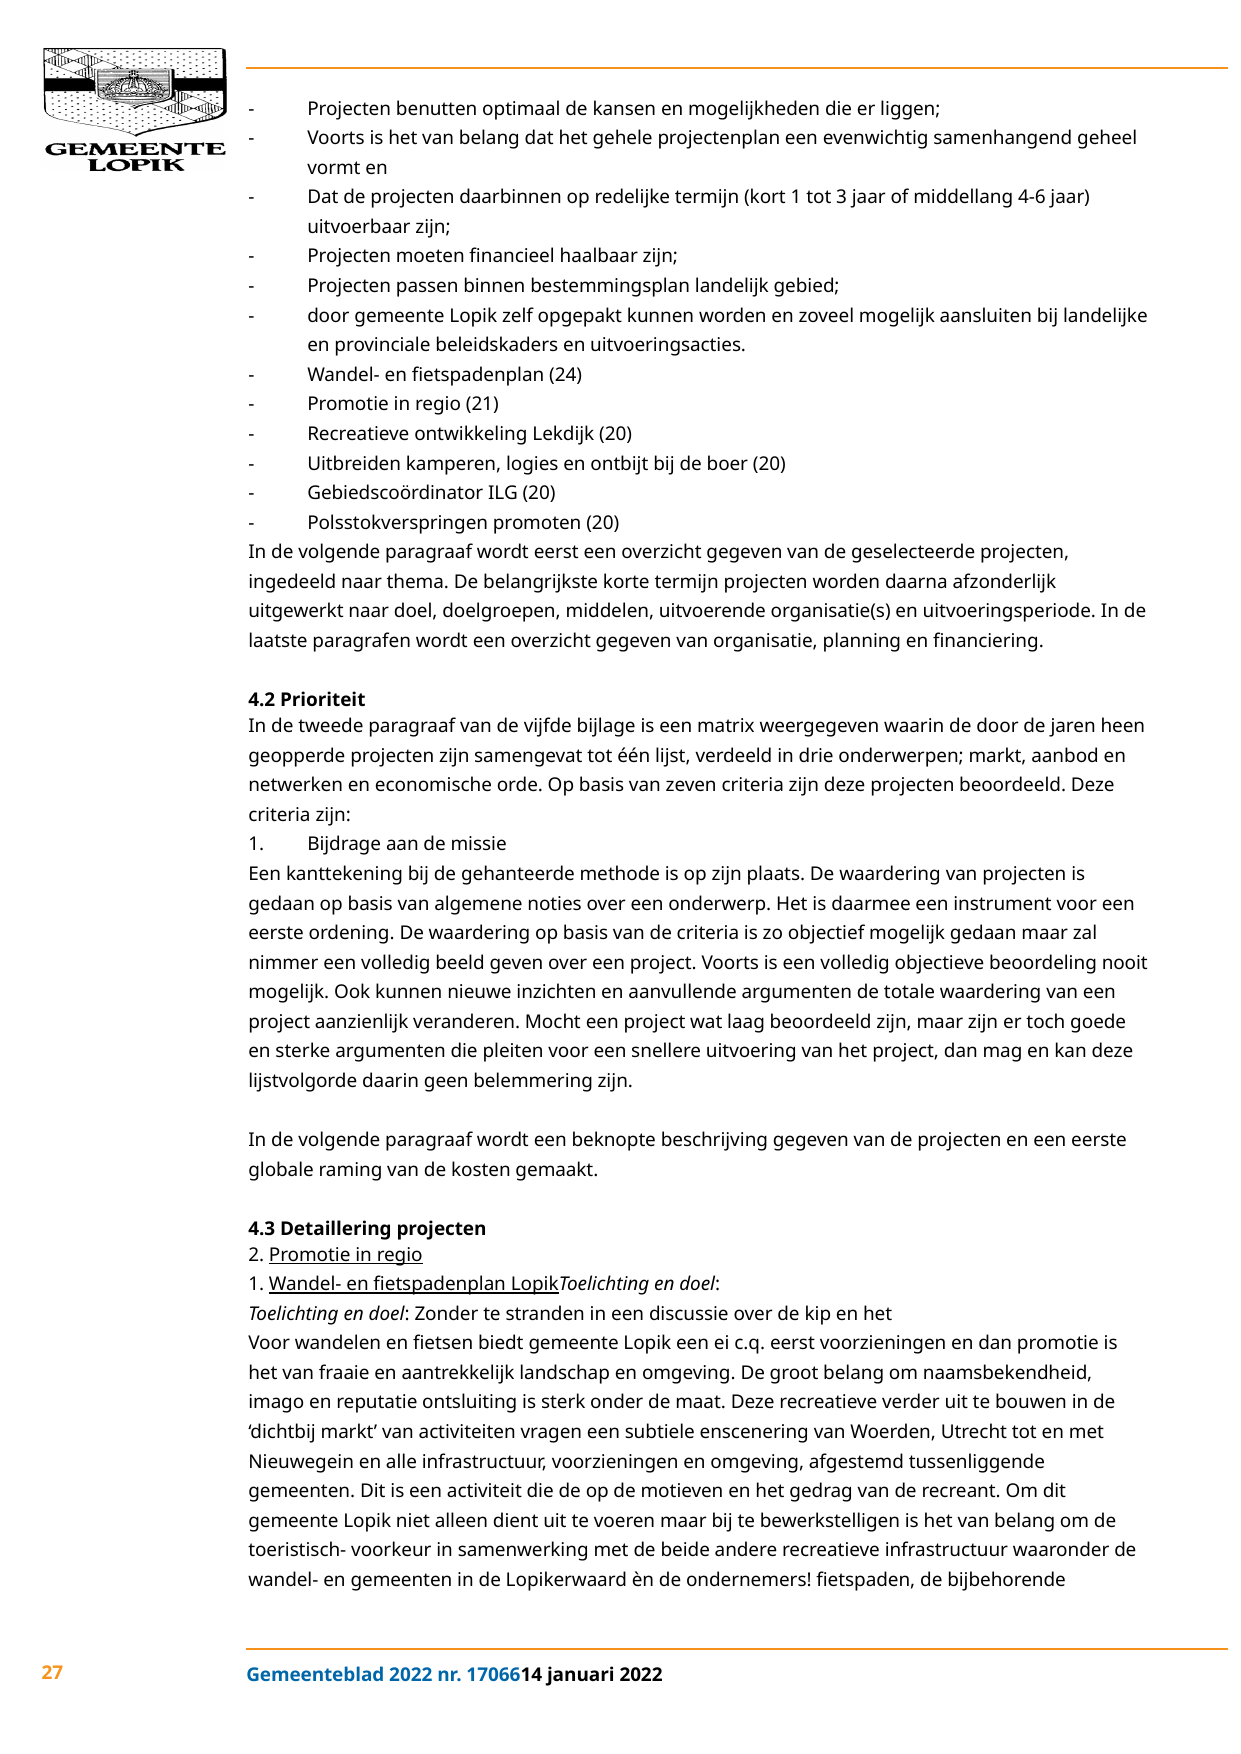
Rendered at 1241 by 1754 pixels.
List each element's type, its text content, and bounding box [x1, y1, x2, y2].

list Uitbreiden kamperen, logies en ontbijt bij de boer (20) [248, 450, 1152, 476]
list Projecten moeten financieel haalbaar zijn; [248, 243, 1152, 268]
text In de tweede paragraaf van de vijfde bijlage is een matrix weergegeven waarin de door de jaren heen geopperde projecten zijn samengevat tot één lijst, verdeeld in drie onderwerpen; markt, aanbod en netwerken en economische orde. Op basis van zeven criteria zijn deze projecten beoordeeld. Deze criteria zijn: [248, 712, 1152, 827]
text 2. Promotie in regio [248, 1241, 1152, 1267]
list Wandel- en fietspadenplan (24) [248, 361, 1152, 387]
list Projecten passen binnen bestemmingsplan landelijk gebied; [248, 272, 1152, 298]
list Promotie in regio (21) [248, 391, 1152, 416]
text Toelichting en doel: Zonder te stranden in een discussie over de kip en het [248, 1300, 1152, 1326]
text 4.3 Detaillering projecten [248, 1215, 1152, 1241]
list door gemeente Lopik zelf opgepakt kunnen worden en zoveel mogelijk aansluiten bij landelijke en provinciale beleidskaders en uitvoeringsacties. [248, 302, 1152, 357]
list Dat de projecten daarbinnen op redelijke termijn (kort 1 tot 3 jaar of middellang 4-6 jaar) uitvoerbaar zijn; [248, 183, 1152, 239]
list Gebiedscoördinator ILG (20) [248, 479, 1152, 505]
list Voorts is het van belang dat het gehele projectenplan een evenwichtig samenhangend geheel vormt en [248, 124, 1152, 180]
list Recreatieve ontwikkeling Lekdijk (20) [248, 420, 1152, 446]
list Bijdrage aan de missie [248, 831, 1152, 856]
text Voor wandelen en fietsen biedt gemeente Lopik een ei c.q. eerst voorzieningen en dan promotie is het van fraaie en aantrekkelijk landschap en omgeving. De groot belang om naamsbekendheid, imago en reputatie ontsluiting is sterk onder de maat. Deze recreatieve verder uit te bouwen in de ‘dichtbij markt’ van activiteiten vragen een subtiele enscenering van Woerden, Utrecht tot en met Nieuwegein en alle infrastructuur, voorzieningen en omgeving, afgestemd tussenliggende gemeenten. Dit is een activiteit die de op de motieven en het gedrag van de recreant. Om dit gemeente Lopik niet alleen dient uit te voeren maar bij te bewerkstelligen is het van belang om de toeristisch- voorkeur in samenwerking met de beide andere recreatieve infrastructuur waaronder de wandel- en gemeenten in de Lopikerwaard èn de ondernemers! fietspaden, de bijbehorende [248, 1329, 1152, 1592]
picture [41, 47, 231, 172]
text 1. Wandel- en fietspadenplan LopikToelichting en doel: [248, 1270, 1152, 1296]
text 4.2 Prioriteit [248, 686, 1152, 712]
text In de volgende paragraaf wordt een beknopte beschrijving gegeven van de projecten en een eerste globale raming van de kosten gemaakt. [248, 1126, 1152, 1182]
list Polsstokverspringen promoten (20) [248, 509, 1152, 535]
list Projecten benutten optimaal de kansen en mogelijkheden die er liggen; [248, 95, 1152, 121]
text In de volgende paragraaf wordt eerst een overzicht gegeven van de geselecteerde projecten, ingedeeld naar thema. De belangrijkste korte termijn projecten worden daarna afzonderlijk uitgewerkt naar doel, doelgroepen, middelen, uitvoerende organisatie(s) en uitvoeringsperiode. In de laatste paragrafen wordt een overzicht gegeven van organisatie, planning en financiering. [248, 538, 1152, 653]
text Een kanttekening bij de gehanteerde methode is op zijn plaats. De waardering van projecten is gedaan op basis van algemene noties over een onderwerp. Het is daarmee een instrument voor een eerste ordening. De waardering op basis van de criteria is zo objectief mogelijk gedaan maar zal nimmer een volledig beeld geven over een project. Voorts is een volledig objectieve beoordeling nooit mogelijk. Ook kunnen nieuwe inzichten en aanvullende argumenten de totale waardering van een project aanzienlijk veranderen. Mocht een project wat laag beoordeeld zijn, maar zijn er toch goede en sterke argumenten die pleiten voor een snellere uitvoering van het project, dan mag en kan deze lijstvolgorde daarin geen belemmering zijn. [248, 860, 1152, 1093]
